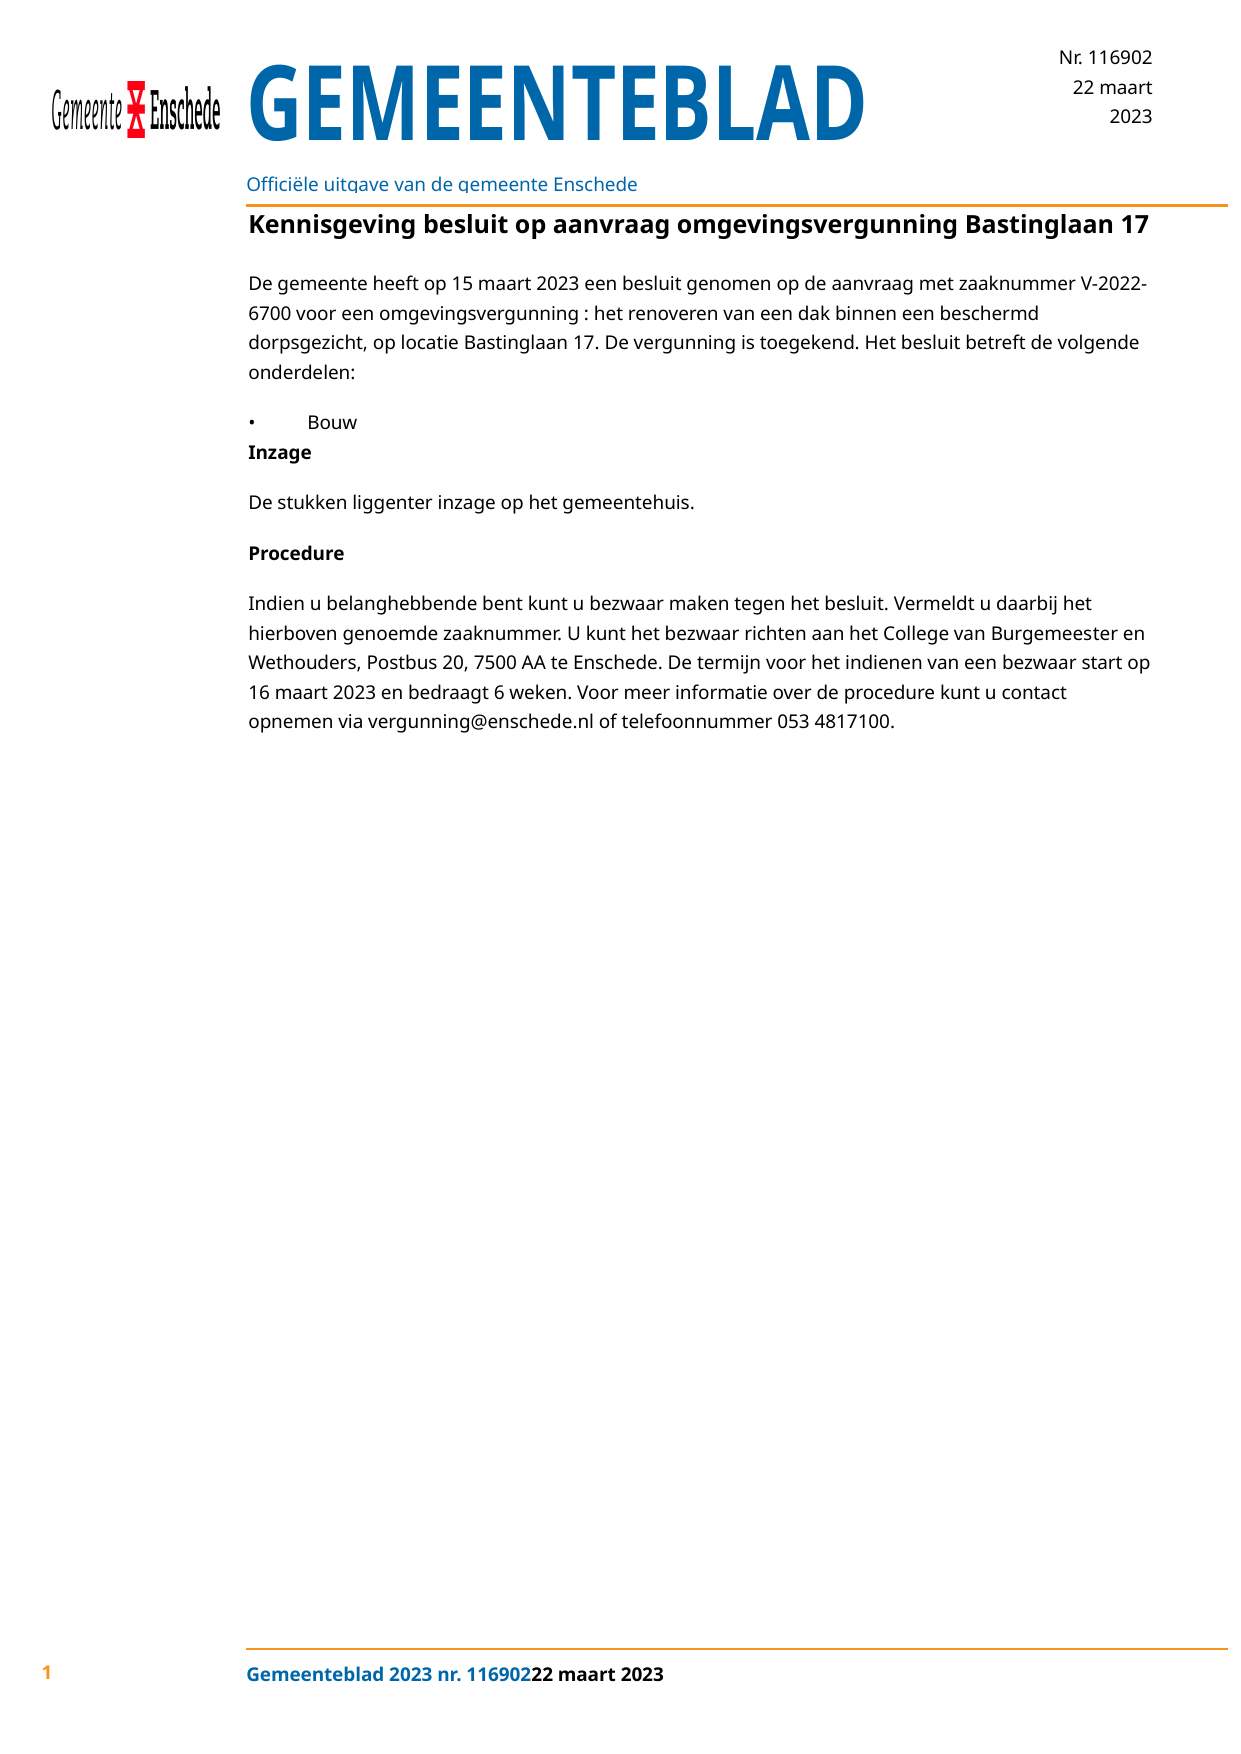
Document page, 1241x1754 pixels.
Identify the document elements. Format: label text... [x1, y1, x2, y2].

text Indien u belanghebbende bent kunt u bezwaar maken tegen het besluit. Vermeldt u daarbij het hierboven genoemde zaaknummer. U kunt het bezwaar richten aan het College van Burgemees­ter en Wethouders, Postbus 20, 7500 AA te Enschede. De termijn voor het indienen van een bezwaar start op 16 maart 2023 en bedraagt 6 weken. Voor meer informatie over de procedure kunt u contact opnemen via vergunning@enschede.nl of telefoonnummer 053 4817100. [248, 590, 1152, 734]
text Procedure [248, 540, 1152, 566]
text De stukken liggenter inzage op het gemeentehuis. [248, 489, 1152, 515]
picture [41, 47, 231, 172]
list Bouw [248, 409, 1152, 435]
text Kennisgeving besluit op aanvraag omgevingsvergunning Bastinglaan 17 [248, 207, 1152, 241]
text De gemeente heeft op 15 maart 2023 een besluit genomen op de aanvraag met zaaknummer V-2022-6700 voor een omgevingsvergunning : het renoveren van een dak binnen een beschermd dorpsgezicht, op locatie Bastinglaan 17. De vergunning is toegekend. Het besluit betreft de volgende onderdelen: [248, 270, 1152, 385]
text Inzage [248, 439, 1152, 465]
